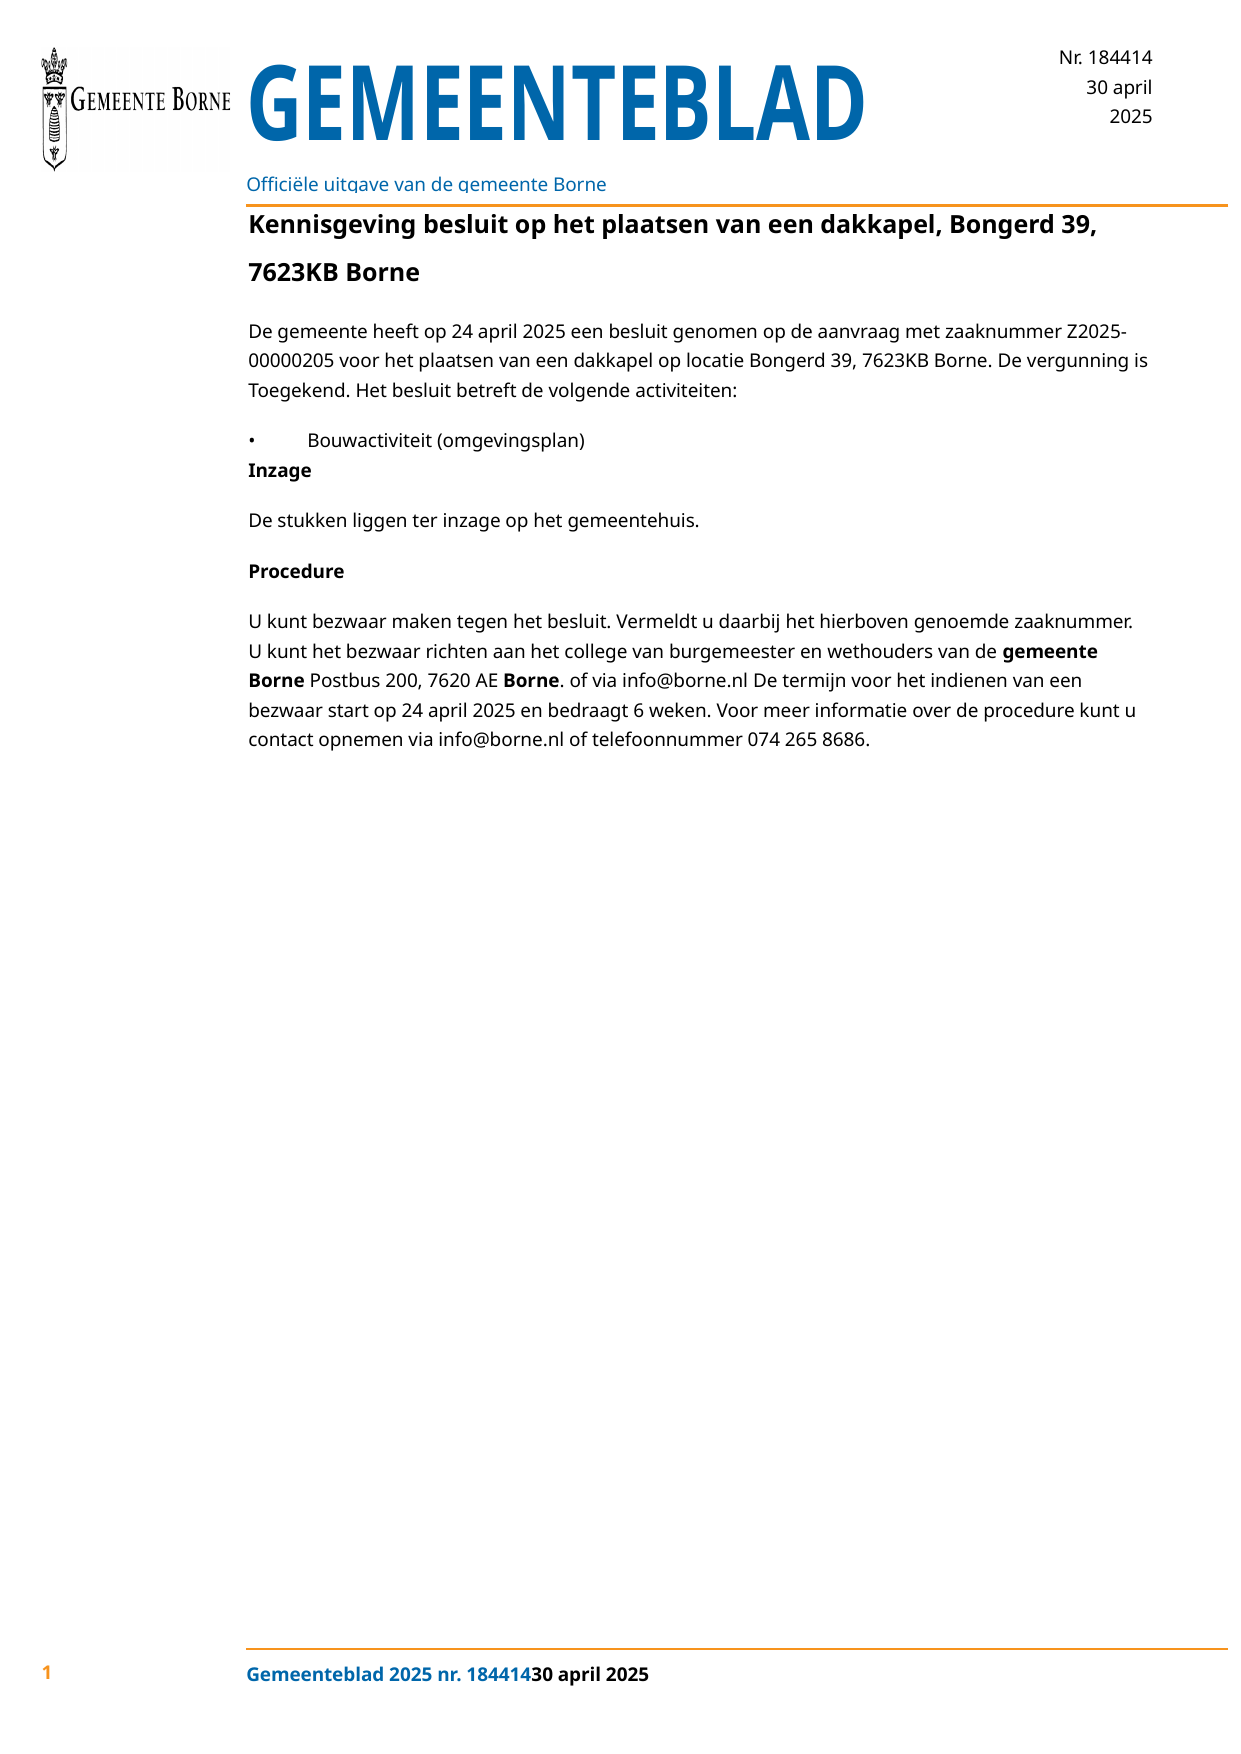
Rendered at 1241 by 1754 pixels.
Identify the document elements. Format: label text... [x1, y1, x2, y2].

picture [41, 47, 231, 172]
text De stukken liggen ter inzage op het gemeentehuis. [248, 507, 1152, 533]
text Kennisgeving besluit op het plaatsen van een dakkapel, Bongerd 39, 7623KB Borne [248, 207, 1152, 288]
text Inzage [248, 457, 1152, 483]
list Bouwactiviteit (omgevingsplan) [248, 427, 1152, 453]
text De gemeente heeft op 24 april 2025 een besluit genomen op de aanvraag met zaaknummer Z2025-00000205 voor het plaatsen van een dakkapel op locatie Bongerd 39, 7623KB Borne. De vergunning is Toegekend. Het besluit betreft de volgende activiteiten: [248, 318, 1152, 403]
text U kunt bezwaar maken tegen het besluit. Vermeldt u daarbij het hierboven genoemde zaaknummer. U kunt het bezwaar richten aan het college van burgemeester en wethouders van de gemeente Borne Postbus 200, 7620 AE Borne. of via info@borne.nl De termijn voor het indienen van een bezwaar start op 24 april 2025 en bedraagt 6 weken. Voor meer informatie over de procedure kunt u contact opnemen via info@borne.nl of telefoonnummer 074 265 8686. [248, 608, 1152, 752]
text Procedure [248, 558, 1152, 584]
